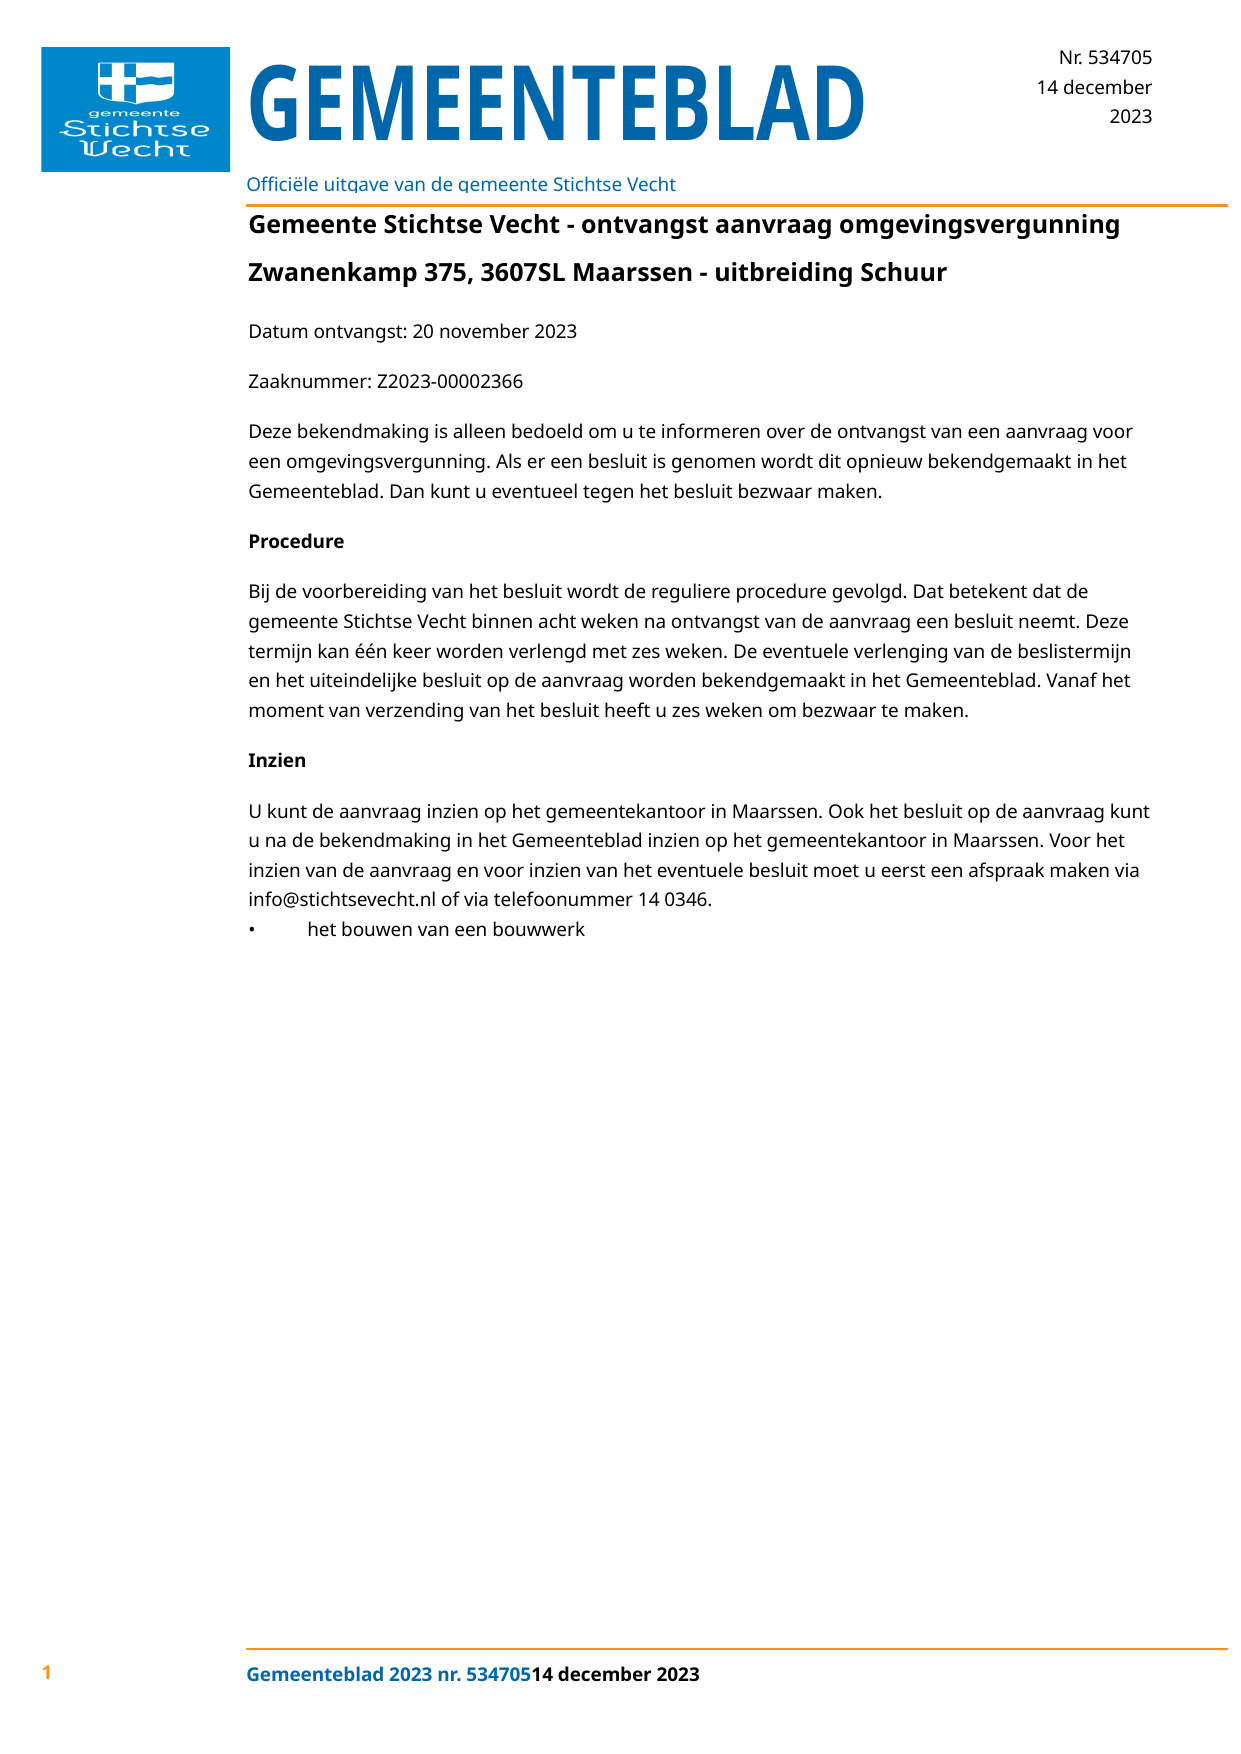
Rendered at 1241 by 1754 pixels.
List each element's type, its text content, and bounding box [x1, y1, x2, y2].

text Zaaknummer: Z2023-00002366 [248, 368, 1152, 394]
text U kunt de aanvraag inzien op het gemeentekantoor in Maarssen. Ook het besluit op de aanvraag kunt u na de bekendmaking in het Gemeenteblad inzien op het gemeentekantoor in Maarssen. Voor het inzien van de aanvraag en voor inzien van het eventuele besluit moet u eerst een afspraak maken via info@stichtsevecht.nl of via telefoonummer 14 0346. [248, 798, 1152, 912]
picture [137, 63, 174, 103]
text Procedure [248, 528, 1152, 554]
text Gemeente Stichtse Vecht - ontvangst aanvraag omgevingsvergunning Zwanenkamp 375, 3607SL Maarssen - uitbreiding Schuur [248, 207, 1152, 288]
text Deze bekendmaking is alleen bedoeld om u te informeren over de ontvangst van een aanvraag voor een omgevingsvergunning. Als er een besluit is genomen wordt dit opnieuw bekendgemaakt in het Gemeenteblad. Dan kunt u eventueel tegen het besluit bezwaar maken. [248, 419, 1152, 504]
text Inzien [248, 747, 1152, 773]
text Datum ontvangst: 20 november 2023 [248, 318, 1152, 344]
picture [99, 63, 135, 101]
list het bouwen van een bouwwerk [248, 916, 1152, 942]
text Bij de voorbereiding van het besluit wordt de reguliere procedure gevolgd. Dat betekent dat de gemeente Stichtse Vecht binnen acht weken na ontvangst van de aanvraag een besluit neemt. Deze termijn kan één keer worden verlengd met zes weken. De eventuele verlenging van de beslistermijn en het uiteindelijke besluit op de aanvraag worden bekendgemaakt in het Gemeenteblad. Vanaf het moment van verzending van het besluit heeft u zes weken om bezwaar te maken. [248, 579, 1152, 723]
